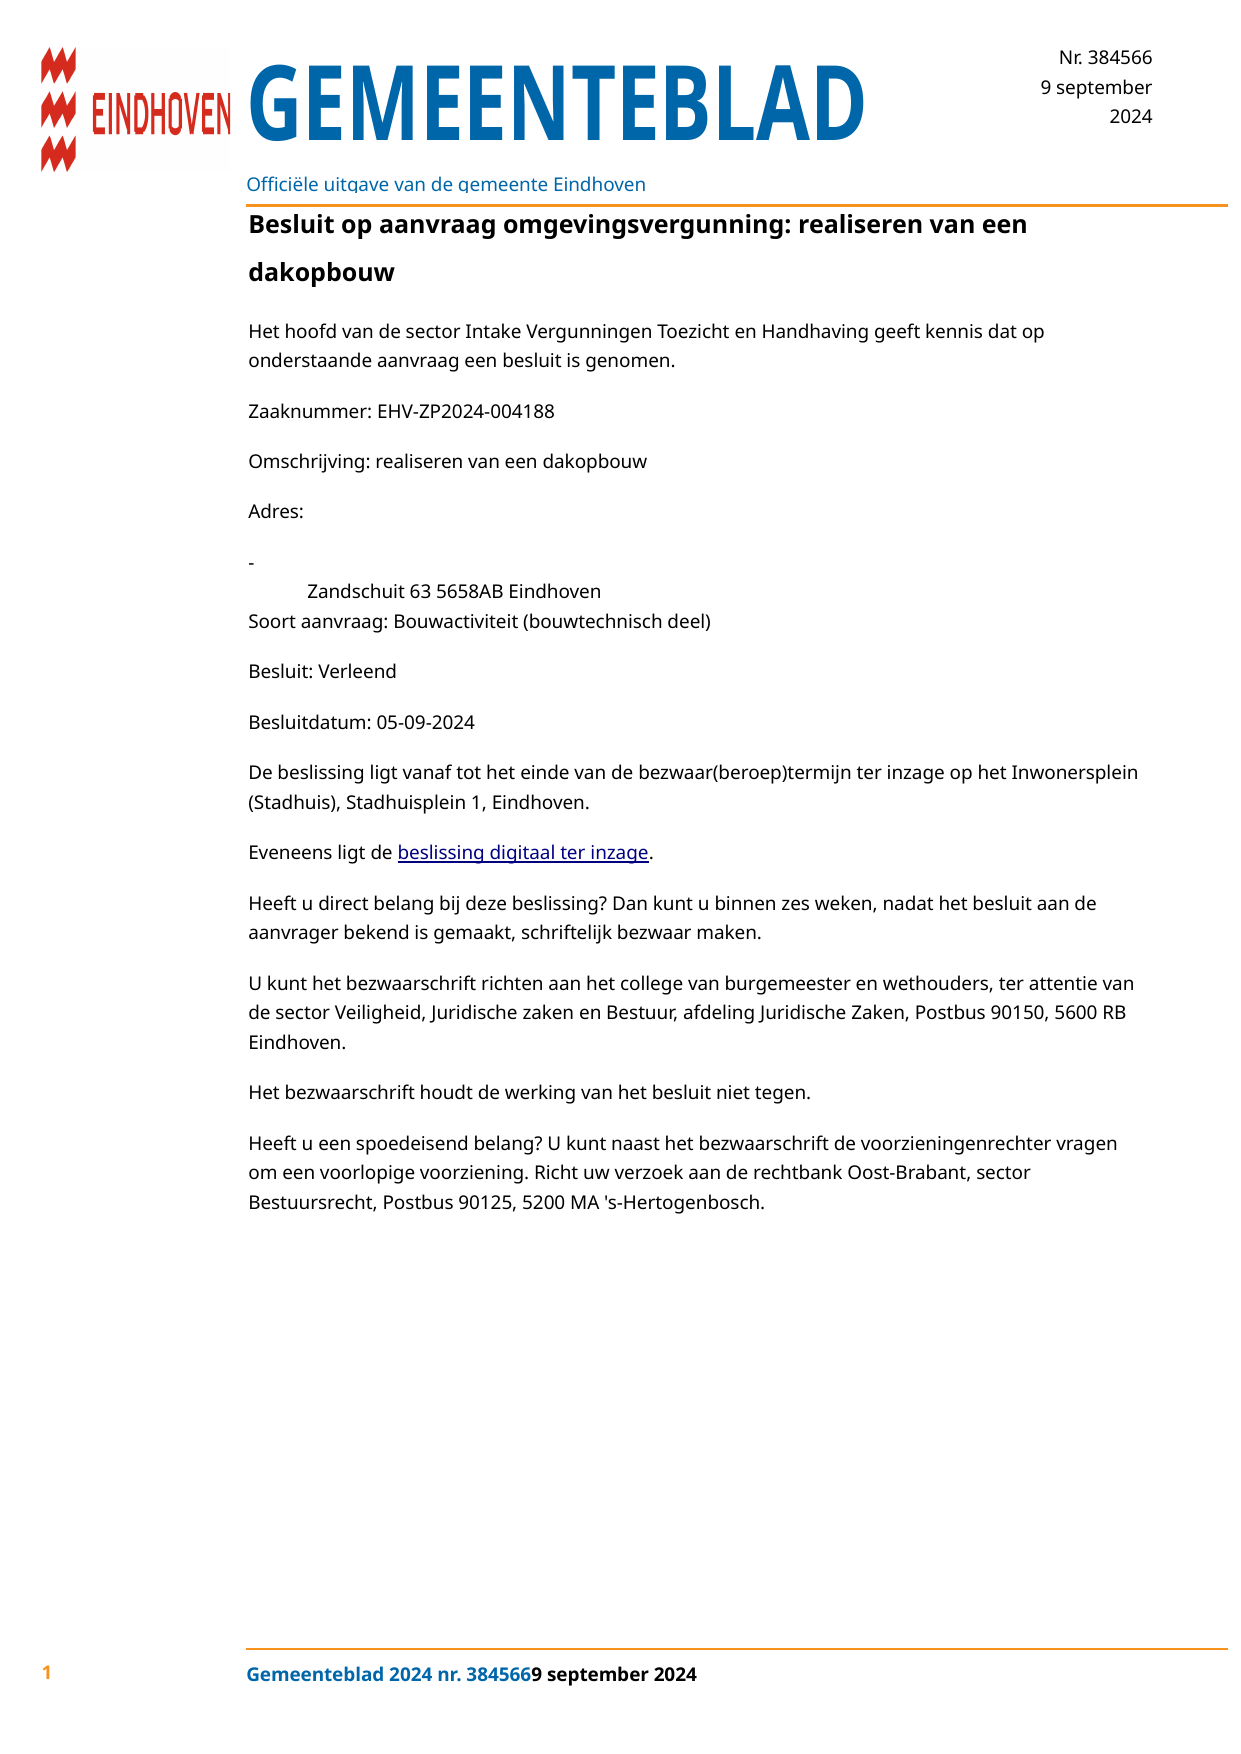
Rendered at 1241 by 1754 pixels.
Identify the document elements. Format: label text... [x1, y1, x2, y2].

text U kunt het bezwaarschrift richten aan het college van burgemeester en wethouders, ter attentie van de sector Veiligheid, Juridische zaken en Bestuur, afdeling Juridische Zaken, Postbus 90150, 5600 RB Eindhoven. [248, 970, 1152, 1055]
text Heeft u een spoedeisend belang? U kunt naast het bezwaarschrift de voorzieningenrechter vragen om een voorlopige voorziening. Richt uw verzoek aan de rechtbank Oost-Brabant, sector Bestuursrecht, Postbus 90125, 5200 MA 's-Hertogenbosch. [248, 1130, 1152, 1215]
text Eveneens ligt de beslissing digitaal ter inzage. [248, 839, 1152, 865]
text Zaaknummer: EHV-ZP2024-004188 [248, 398, 1152, 424]
text Besluit op aanvraag omgevingsvergunning: realiseren van een dakopbouw [248, 207, 1152, 288]
text Het bezwaarschrift houdt de werking van het besluit niet tegen. [248, 1079, 1152, 1105]
text Besluitdatum: 05-09-2024 [248, 709, 1152, 735]
text Het hoofd van de sector Intake Vergunningen Toezicht en Handhaving geeft kennis dat op onderstaande aanvraag een besluit is genomen. [248, 318, 1152, 373]
text Besluit: Verleend [248, 659, 1152, 684]
text Adres: [248, 499, 1152, 524]
text De beslissing ligt vanaf tot het einde van de bezwaar(beroep)termijn ter inzage op het Inwonersplein (Stadhuis), Stadhuisplein 1, Eindhoven. [248, 759, 1152, 815]
list Zandschuit 63 5658AB Eindhoven [248, 579, 1152, 604]
text Soort aanvraag: Bouwactiviteit (bouwtechnisch deel) [248, 608, 1152, 634]
text Heeft u direct belang bij deze beslissing? Dan kunt u binnen zes weken, nadat het besluit aan de aanvrager bekend is gemaakt, schriftelijk bezwaar maken. [248, 890, 1152, 945]
text Omschrijving: realiseren van een dakopbouw [248, 448, 1152, 474]
picture [41, 47, 231, 172]
